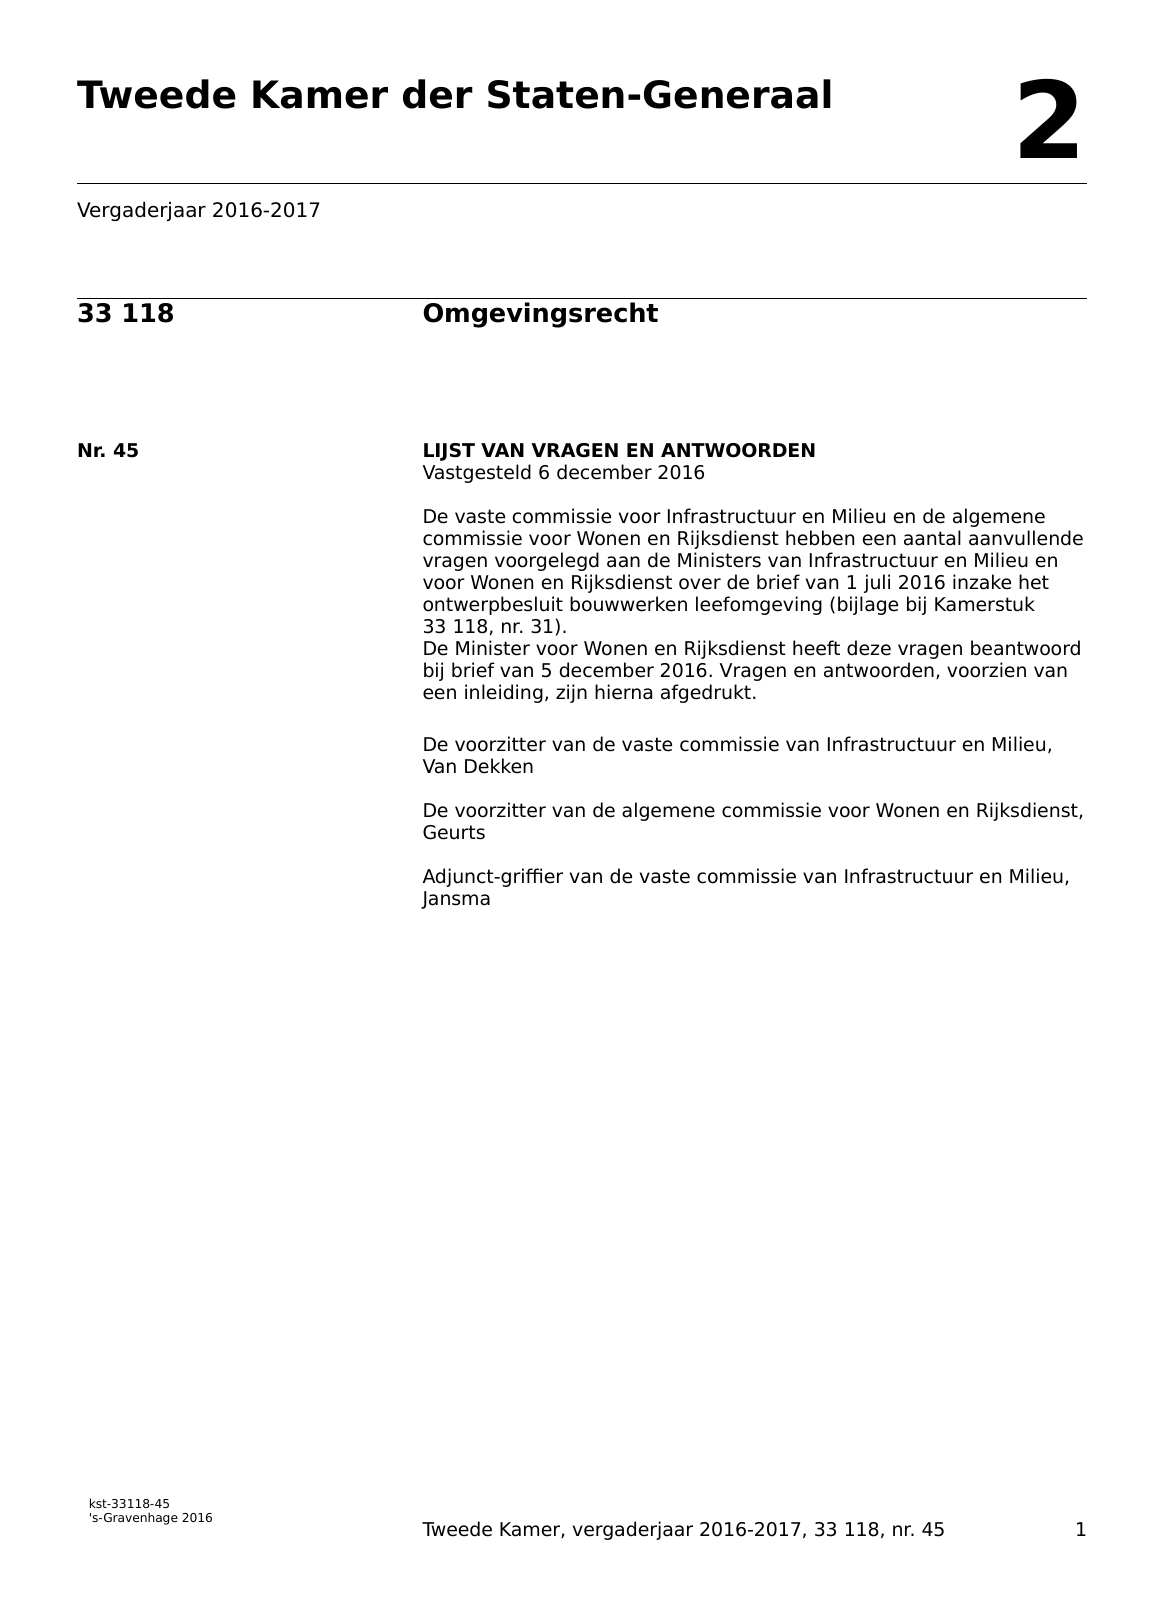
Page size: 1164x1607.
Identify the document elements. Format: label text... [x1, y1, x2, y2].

text De voorzitter van de algemene commissie voor Wonen en Rijksdienst, Geurts [422, 800, 1087, 844]
text Vastgesteld 6 december 2016 [422, 462, 1087, 484]
subtitle Nr. 45 LIJST VAN VRAGEN EN ANTWOORDEN [77, 440, 1087, 462]
table_cell Vergaderjaar 2016-2017 [77, 184, 1087, 298]
text De vaste commissie voor Infrastructuur en Milieu en de algemene commissie voor Wonen en Rijksdienst hebben een aantal aanvullende vragen voorgelegd aan de Ministers van Infrastructuur en Milieu en voor Wonen en Rijksdienst over de brief van 1 juli 2016 inzake het ontwerpbesluit bouwwerken leefomgeving (bijlage bij Kamerstuk 33 118, nr. 31). [422, 506, 1087, 638]
text kst-33118-45 [88, 1497, 323, 1511]
table_header Tweede Kamer der Staten-Generaal [77, 59, 886, 183]
subtitle 33 118 Omgevingsrecht [77, 299, 1087, 329]
text De voorzitter van de vaste commissie van Infrastructuur en Milieu, Van Dekken [422, 734, 1087, 778]
text Adjunct-griffier van de vaste commissie van Infrastructuur en Milieu, Jansma [422, 866, 1087, 910]
text 's-Gravenhage 2016 [88, 1511, 323, 1525]
text De Minister voor Wonen en Rijksdienst heeft deze vragen beantwoord bij brief van 5 december 2016. Vragen en antwoorden, voorzien van een inleiding, zijn hierna afgedrukt. [422, 638, 1087, 704]
table_header 2 [886, 59, 1087, 183]
